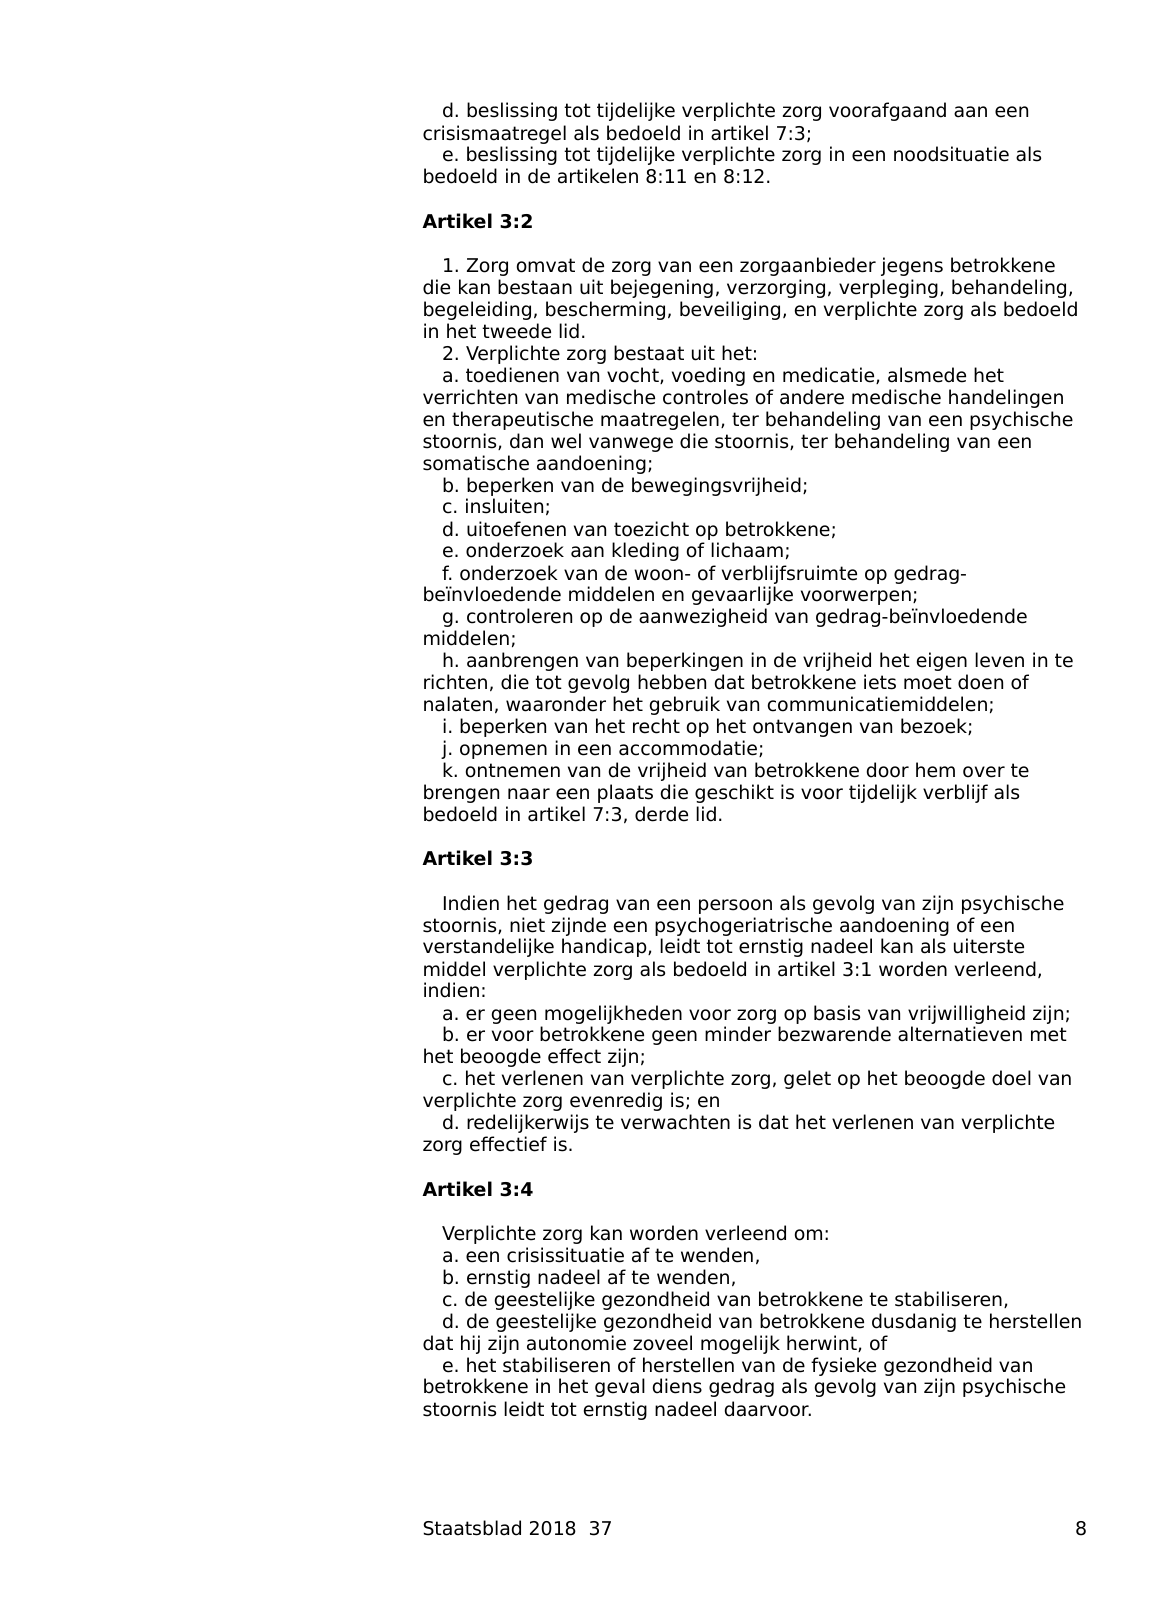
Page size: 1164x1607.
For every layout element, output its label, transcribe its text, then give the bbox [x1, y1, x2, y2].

text e. beslissing tot tijdelijke verplichte zorg in een noodsituatie als bedoeld in de artikelen 8:11 en 8:12. [422, 144, 1087, 188]
text e. het stabiliseren of herstellen van de fysieke gezondheid van betrokkene in het geval diens gedrag als gevolg van zijn psychische stoornis leidt tot ernstig nadeel daarvoor. [422, 1354, 1087, 1420]
subtitle Artikel 3:3 [422, 848, 1087, 870]
text k. ontnemen van de vrijheid van betrokkene door hem over te brengen naar een plaats die geschikt is voor tijdelijk verblijf als bedoeld in artikel 7:3, derde lid. [422, 760, 1087, 826]
text c. insluiten; [422, 496, 1087, 518]
text c. de geestelijke gezondheid van betrokkene te stabiliseren, [422, 1288, 1087, 1311]
text b. er voor betrokkene geen minder bezwarende alternatieven met het beoogde effect zijn; [422, 1024, 1087, 1068]
text a. toedienen van vocht, voeding en medicatie, alsmede het verrichten van medische controles of andere medische handelingen en therapeutische maatregelen, ter behandeling van een psychische stoornis, dan wel vanwege die stoornis, ter behandeling van een somatische aandoening; [422, 364, 1087, 474]
text a. er geen mogelijkheden voor zorg op basis van vrijwilligheid zijn; [422, 1002, 1087, 1024]
text e. onderzoek aan kleding of lichaam; [422, 540, 1087, 562]
text 1. Zorg omvat de zorg van een zorgaanbieder jegens betrokkene die kan bestaan uit bejegening, verzorging, verpleging, behandeling, begeleiding, bescherming, beveiliging, en verplichte zorg als bedoeld in het tweede lid. [422, 255, 1087, 343]
text 2. Verplichte zorg bestaat uit het: [422, 343, 1087, 364]
text b. ernstig nadeel af te wenden, [422, 1267, 1087, 1288]
text d. beslissing tot tijdelijke verplichte zorg voorafgaand aan een crisismaatregel als bedoeld in artikel 7:3; [422, 100, 1087, 144]
text b. beperken van de bewegingsvrijheid; [422, 474, 1087, 496]
text Indien het gedrag van een persoon als gevolg van zijn psychische stoornis, niet zijnde een psychogeriatrische aandoening of een verstandelijke handicap, leidt tot ernstig nadeel kan als uiterste middel verplichte zorg als bedoeld in artikel 3:1 worden verleend, indien: [422, 892, 1087, 1002]
text c. het verlenen van verplichte zorg, gelet op het beoogde doel van verplichte zorg evenredig is; en [422, 1068, 1087, 1112]
text d. redelijkerwijs te verwachten is dat het verlenen van verplichte zorg effectief is. [422, 1112, 1087, 1156]
text Verplichte zorg kan worden verleend om: [422, 1223, 1087, 1244]
subtitle Artikel 3:4 [422, 1178, 1087, 1200]
text d. uitoefenen van toezicht op betrokkene; [422, 518, 1087, 540]
text f. onderzoek van de woon- of verblijfsruimte op gedrag-beïnvloedende middelen en gevaarlijke voorwerpen; [422, 562, 1087, 606]
text a. een crisissituatie af te wenden, [422, 1244, 1087, 1267]
text d. de geestelijke gezondheid van betrokkene dusdanig te herstellen dat hij zijn autonomie zoveel mogelijk herwint, of [422, 1311, 1087, 1354]
text g. controleren op de aanwezigheid van gedrag-beïnvloedende middelen; [422, 606, 1087, 650]
text j. opnemen in een accommodatie; [422, 738, 1087, 760]
subtitle Artikel 3:2 [422, 211, 1087, 232]
text i. beperken van het recht op het ontvangen van bezoek; [422, 716, 1087, 738]
text h. aanbrengen van beperkingen in de vrijheid het eigen leven in te richten, die tot gevolg hebben dat betrokkene iets moet doen of nalaten, waaronder het gebruik van communicatiemiddelen; [422, 650, 1087, 716]
